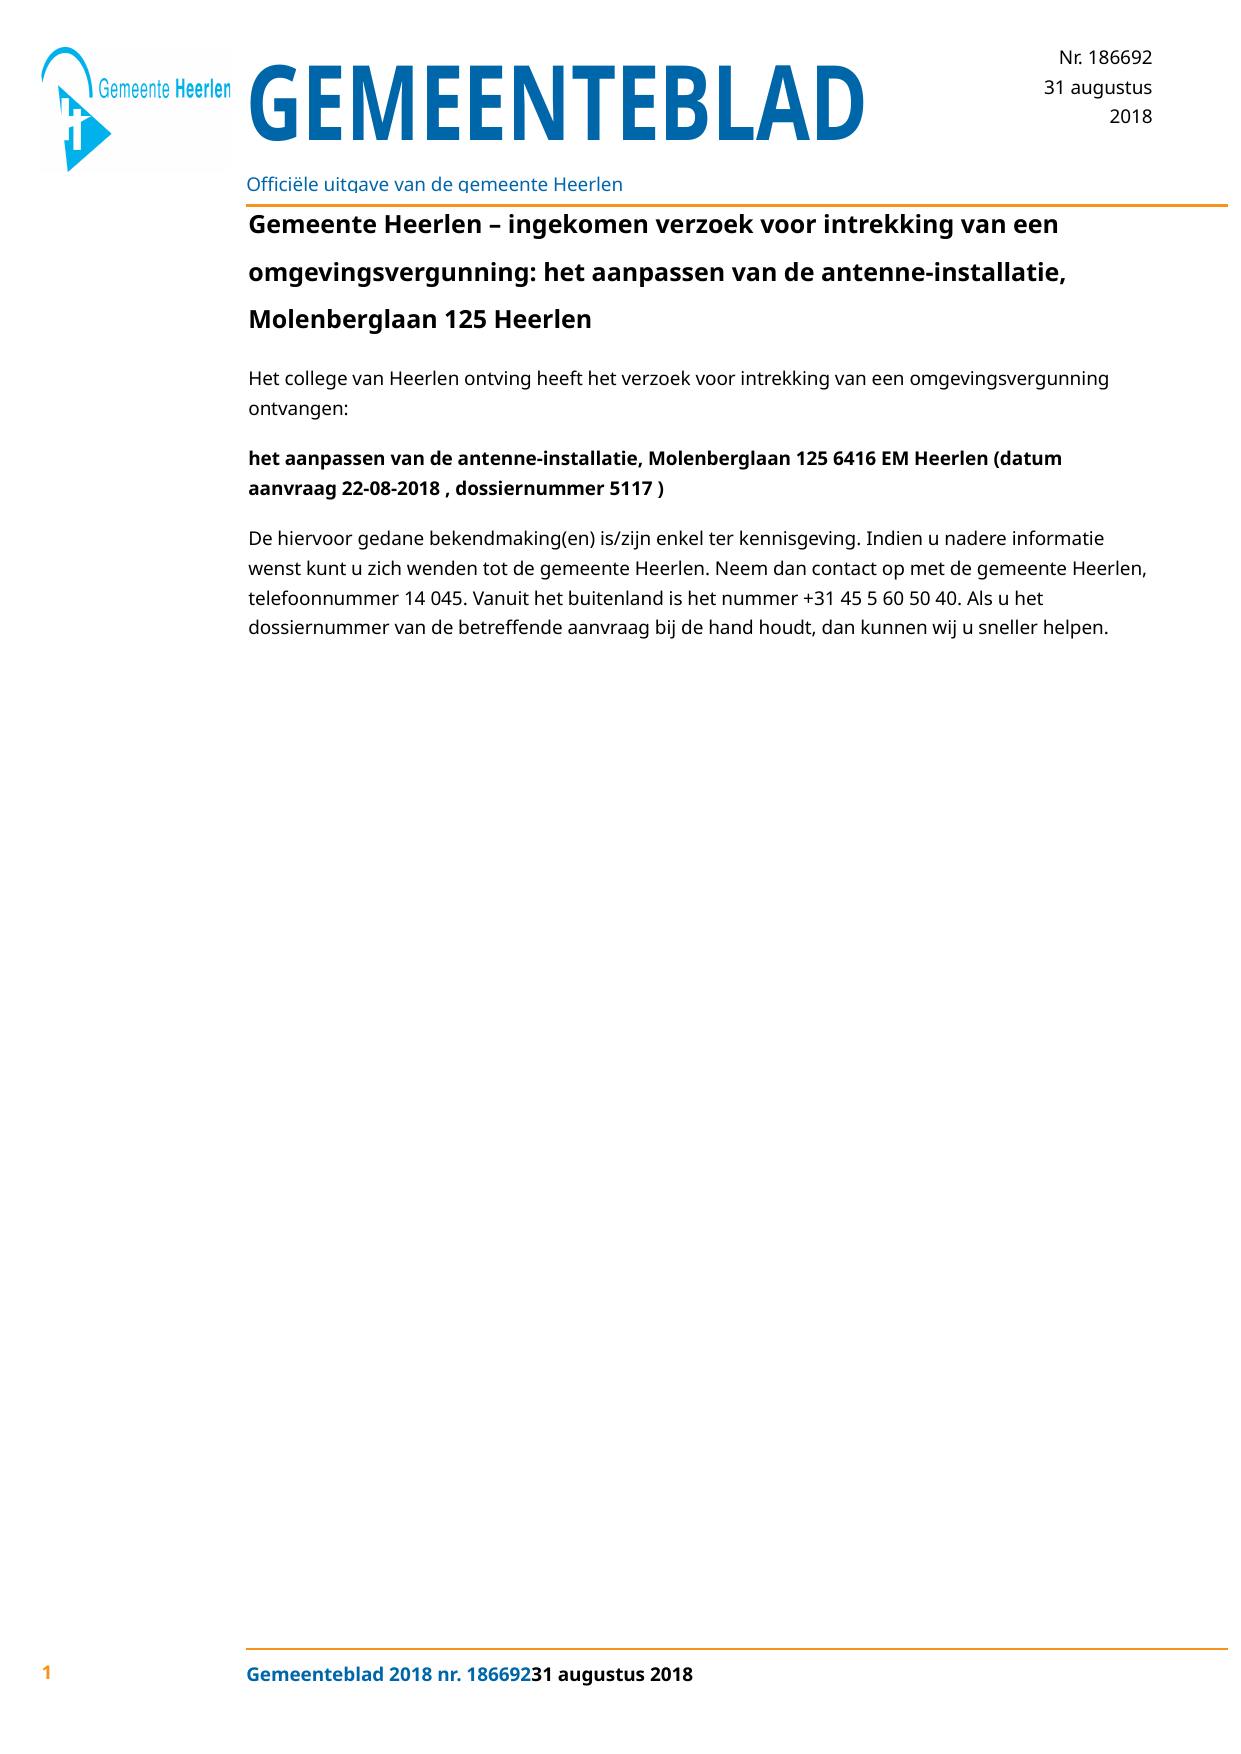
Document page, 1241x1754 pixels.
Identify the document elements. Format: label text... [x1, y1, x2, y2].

text het aanpassen van de antenne-installatie, Molenberglaan 125 6416 EM Heerlen (datum aanvraag 22-08-2018 , dossiernummer 5117 ) [248, 446, 1152, 501]
text Het college van Heerlen ontving heeft het verzoek voor intrekking van een omgevingsvergunning ontvangen: [248, 366, 1152, 421]
picture [41, 47, 231, 172]
text De hiervoor gedane bekendmaking(en) is/zijn enkel ter kennisgeving. Indien u nadere informatie wenst kunt u zich wenden tot de gemeente Heerlen. Neem dan contact op met de gemeente Heerlen, telefoonnummer 14 045. Vanuit het buitenland is het nummer +31 45 5 60 50 40. Als u het dossiernummer van de betreffende aanvraag bij de hand houdt, dan kunnen wij u sneller helpen. [248, 526, 1152, 640]
text Gemeente Heerlen – ingekomen verzoek voor intrekking van een omgevingsvergunning: het aanpassen van de antenne-installatie, Molenberglaan 125 Heerlen [248, 207, 1152, 336]
picture [41, 47, 58, 70]
